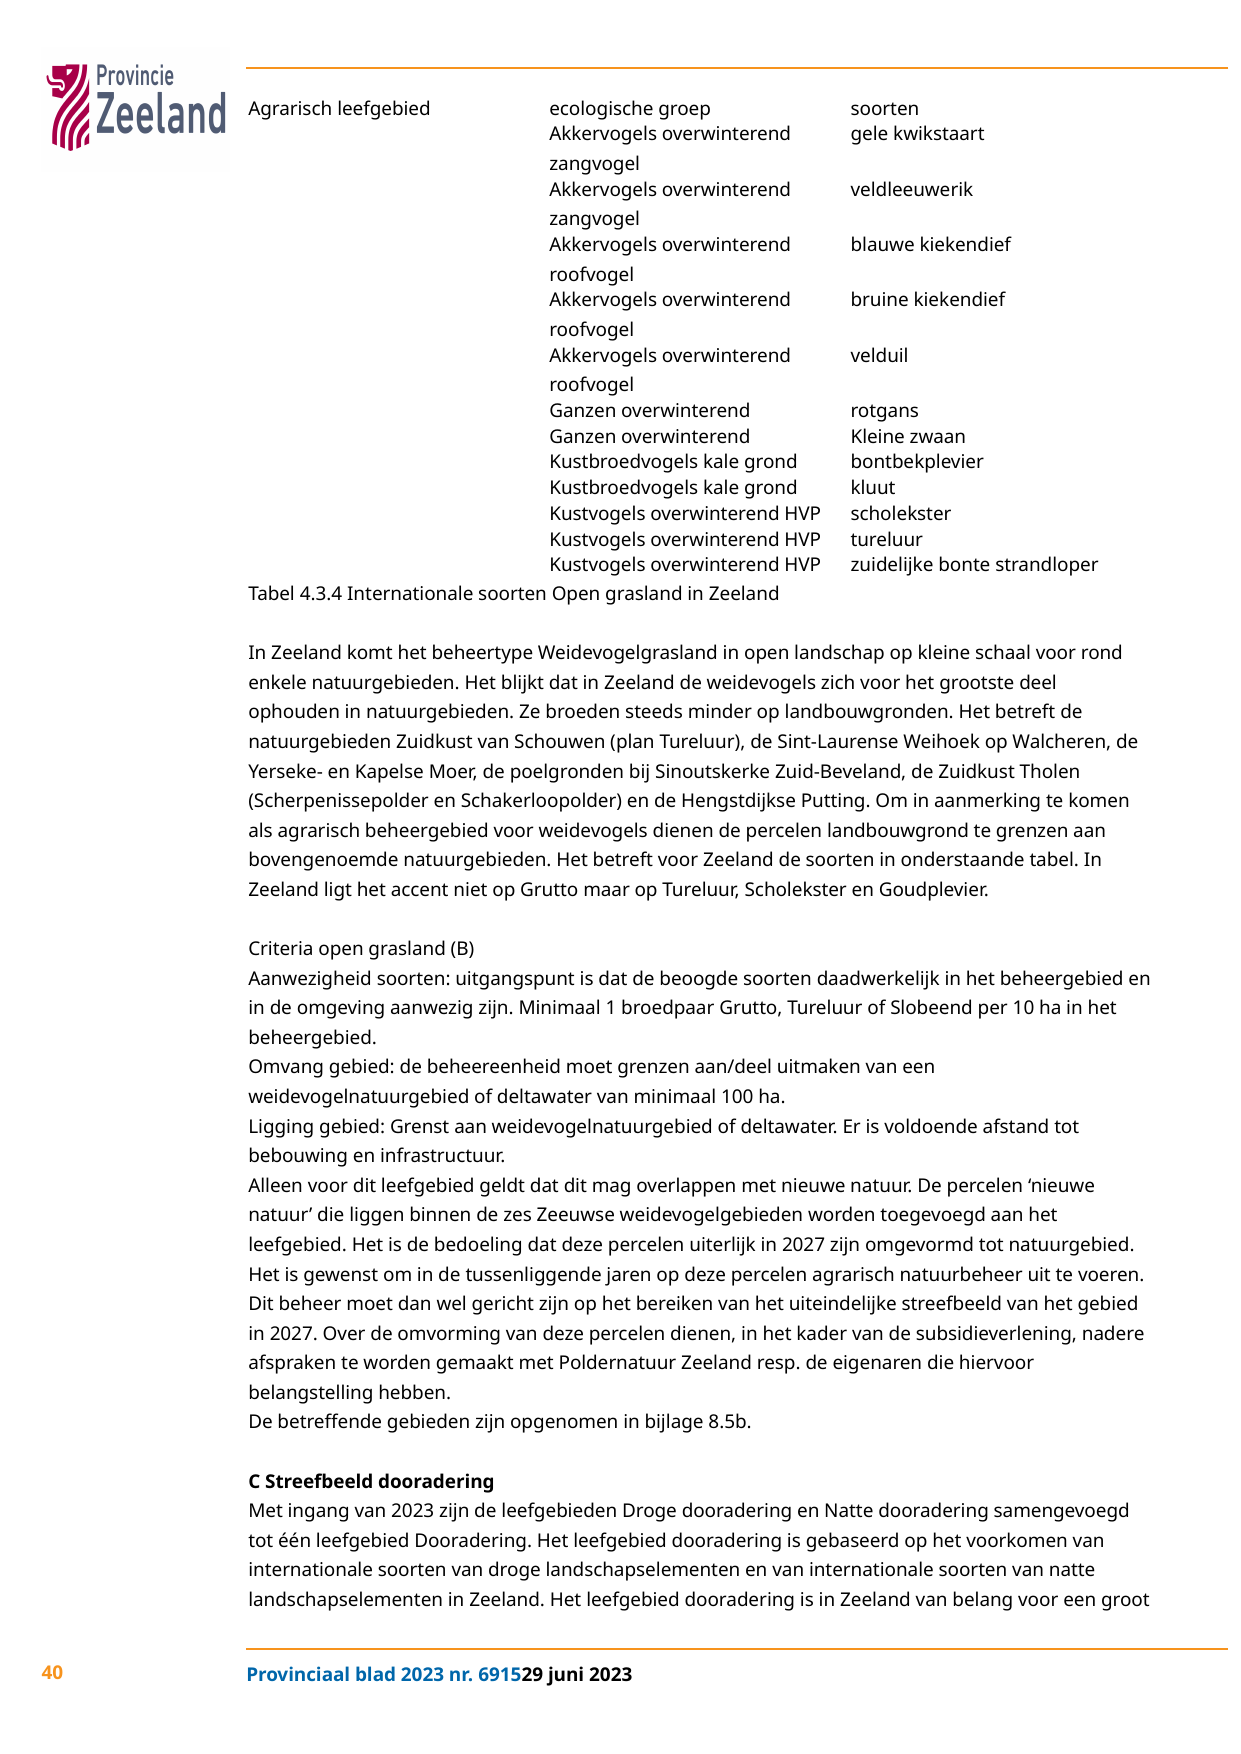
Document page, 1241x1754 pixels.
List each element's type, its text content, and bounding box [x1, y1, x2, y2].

table_cell [248, 342, 549, 397]
table_cell Akkervogels overwinterend roofvogel [549, 342, 850, 397]
table_header Agrarisch leefgebied [248, 95, 549, 121]
text In Zeeland komt het beheertype Weidevogelgrasland in open landschap op kleine schaal voor rond enkele natuurgebieden. Het blijkt dat in Zeeland de weidevogels zich voor het grootste deel ophouden in natuurgebieden. Ze broeden steeds minder op landbouwgronden. Het betreft de natuurgebieden Zuidkust van Schouwen (plan Tureluur), de Sint-Laurense Weihoek op Walcheren, de Yerseke- en Kapelse Moer, de poelgronden bij Sinoutskerke Zuid-Beveland, de Zuidkust Tholen (Scherpenissepolder en Schakerloopolder) en de Hengstdijkse Putting. Om in aanmerking te komen als agrarisch beheergebied voor weidevogels dienen de percelen landbouwgrond te grenzen aan bovengenoemde natuurgebieden. Het betreft voor Zeeland de soorten in onderstaande tabel. In Zeeland ligt het accent niet op Grutto maar op Tureluur, Scholekster en Goudplevier. [248, 639, 1152, 902]
table_cell [248, 551, 549, 577]
table_cell Akkervogels overwinterend zangvogel [549, 176, 850, 231]
table_cell zuidelijke bonte strandloper [850, 551, 1152, 577]
table_cell Ganzen overwinterend [549, 423, 850, 448]
text Met ingang van 2023 zijn de leefgebieden Droge dooradering en Natte dooradering samengevoegd tot één leefgebied Dooradering. Het leefgebied dooradering is gebaseerd op het voorkomen van internationale soorten van droge landschapselementen en van internationale soorten van natte landschapselementen in Zeeland. Het leefgebied dooradering is in Zeeland van belang voor een groot [248, 1497, 1152, 1612]
table_header soorten [850, 95, 1152, 121]
table_cell [248, 423, 549, 448]
table_cell Kustbroedvogels kale grond [549, 474, 850, 500]
table_cell velduil [850, 342, 1152, 397]
table_cell Kustvogels overwinterend HVP [549, 526, 850, 551]
table_cell Akkervogels overwinterend zangvogel [549, 121, 850, 176]
table_cell [248, 231, 549, 286]
table_cell Kustvogels overwinterend HVP [549, 551, 850, 577]
table_cell tureluur [850, 526, 1152, 551]
table_cell [248, 286, 549, 342]
table_cell Ganzen overwinterend [549, 397, 850, 423]
table_cell veldleeuwerik [850, 176, 1152, 231]
table_cell [248, 449, 549, 474]
picture [41, 47, 231, 172]
table_cell bontbekplevier [850, 449, 1152, 474]
table_cell [248, 500, 549, 526]
table_cell Kustvogels overwinterend HVP [549, 500, 850, 526]
text Alleen voor dit leefgebied geldt dat dit mag overlappen met nieuwe natuur. De percelen ‘nieuwe natuur’ die liggen binnen de zes Zeeuwse weidevogelgebieden worden toegevoegd aan het leefgebied. Het is de bedoeling dat deze percelen uiterlijk in 2027 zijn omgevormd tot natuurgebied. Het is gewenst om in de tussenliggende jaren op deze percelen agrarisch natuurbeheer uit te voeren. Dit beheer moet dan wel gericht zijn op het bereiken van het uiteindelijke streefbeeld van het gebied in 2027. Over de omvorming van deze percelen dienen, in het kader van de subsidieverlening, nadere afspraken te worden gemaakt met Poldernatuur Zeeland resp. de eigenaren die hiervoor belangstelling hebben. [248, 1172, 1152, 1405]
table_cell Akkervogels overwinterend roofvogel [549, 231, 850, 286]
table_cell scholekster [850, 500, 1152, 526]
table_cell [248, 176, 549, 231]
text C Streefbeeld dooradering [248, 1468, 1152, 1494]
table_cell kluut [850, 474, 1152, 500]
text Ligging gebied: Grenst aan weidevogelnatuurgebied of deltawater. Er is voldoende afstand tot bebouwing en infrastructuur. [248, 1113, 1152, 1168]
table_cell Akkervogels overwinterend roofvogel [549, 286, 850, 342]
table_cell [248, 474, 549, 500]
table_cell gele kwikstaart [850, 121, 1152, 176]
text Aanwezigheid soorten: uitgangspunt is dat de beoogde soorten daadwerkelijk in het beheergebied en in de omgeving aanwezig zijn. Minimaal 1 broedpaar Grutto, Tureluur of Slobeend per 10 ha in het beheergebied. [248, 965, 1152, 1050]
table_cell blauwe kiekendief [850, 231, 1152, 286]
text De betreffende gebieden zijn opgenomen in bijlage 8.5b. [248, 1409, 1152, 1434]
table_header ecologische groep [549, 95, 850, 121]
text Omvang gebied: de beheereenheid moet grenzen aan/deel uitmaken van een weidevogelnatuurgebied of deltawater van minimaal 100 ha. [248, 1054, 1152, 1109]
table_cell bruine kiekendief [850, 286, 1152, 342]
table_cell rotgans [850, 397, 1152, 423]
text Criteria open grasland (B) [248, 935, 1152, 961]
table_cell [248, 121, 549, 176]
table_cell [248, 526, 549, 551]
table_cell [248, 397, 549, 423]
text Tabel 4.3.4 Internationale soorten Open grasland in Zeeland [248, 580, 1152, 606]
table_cell Kustbroedvogels kale grond [549, 449, 850, 474]
table_cell Kleine zwaan [850, 423, 1152, 448]
